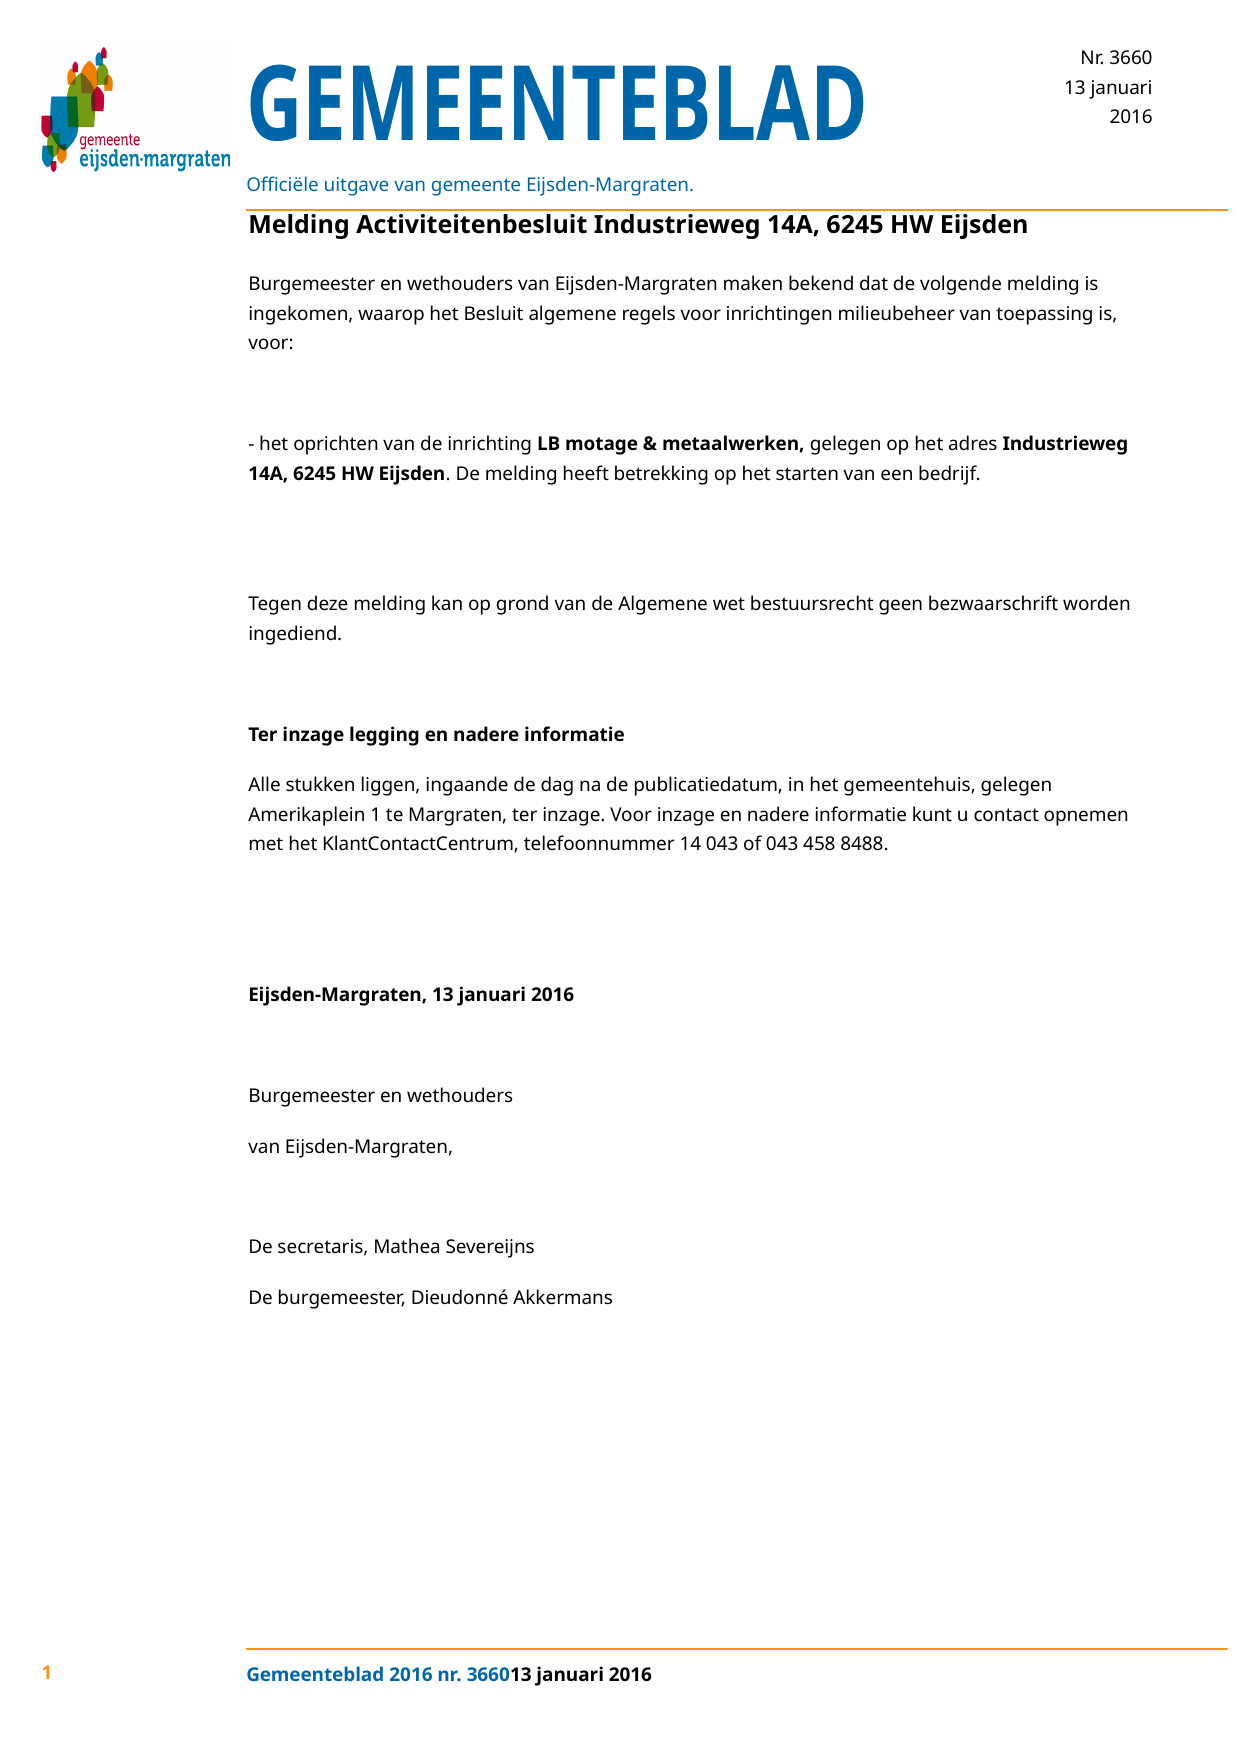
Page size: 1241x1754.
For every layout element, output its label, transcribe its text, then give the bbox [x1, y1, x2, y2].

text Burgemeester en wethouders van Eijsden-Margraten maken bekend dat de volgende melding is ingekomen, waarop het Besluit algemene regels voor inrichtingen milieubeheer van toepassing is, voor: [248, 270, 1152, 355]
text Ter inzage legging en nadere informatie [248, 721, 1152, 746]
text Burgemeester en wethouders [248, 1082, 1152, 1108]
picture [41, 47, 231, 172]
text Alle stukken liggen, ingaande de dag na de publicatiedatum, in het gemeentehuis, gelegen Amerikaplein 1 te Margraten, ter inzage. Voor inzage en nadere informatie kunt u contact opnemen met het KlantContactCentrum, telefoonnummer 14 043 of 043 458 8488. [248, 771, 1152, 856]
text Tegen deze melding kan op grond van de Algemene wet bestuursrecht geen bezwaarschrift worden ingediend. [248, 590, 1152, 646]
text Melding Activiteitenbesluit Industrieweg 14A, 6245 HW Eijsden [248, 211, 1152, 241]
text - het oprichten van de inrichting LB motage & metaalwerken, gelegen op het adres Industrieweg 14A, 6245 HW Eijsden. De melding heeft betrekking op het starten van een bedrijf. [248, 430, 1152, 486]
text De secretaris, Mathea Severeijns [248, 1234, 1152, 1259]
text van Eijsden-Margraten, [248, 1133, 1152, 1158]
text Eijsden-Margraten, 13 januari 2016 [248, 982, 1152, 1007]
text De burgemeester, Dieudonné Akkermans [248, 1284, 1152, 1310]
